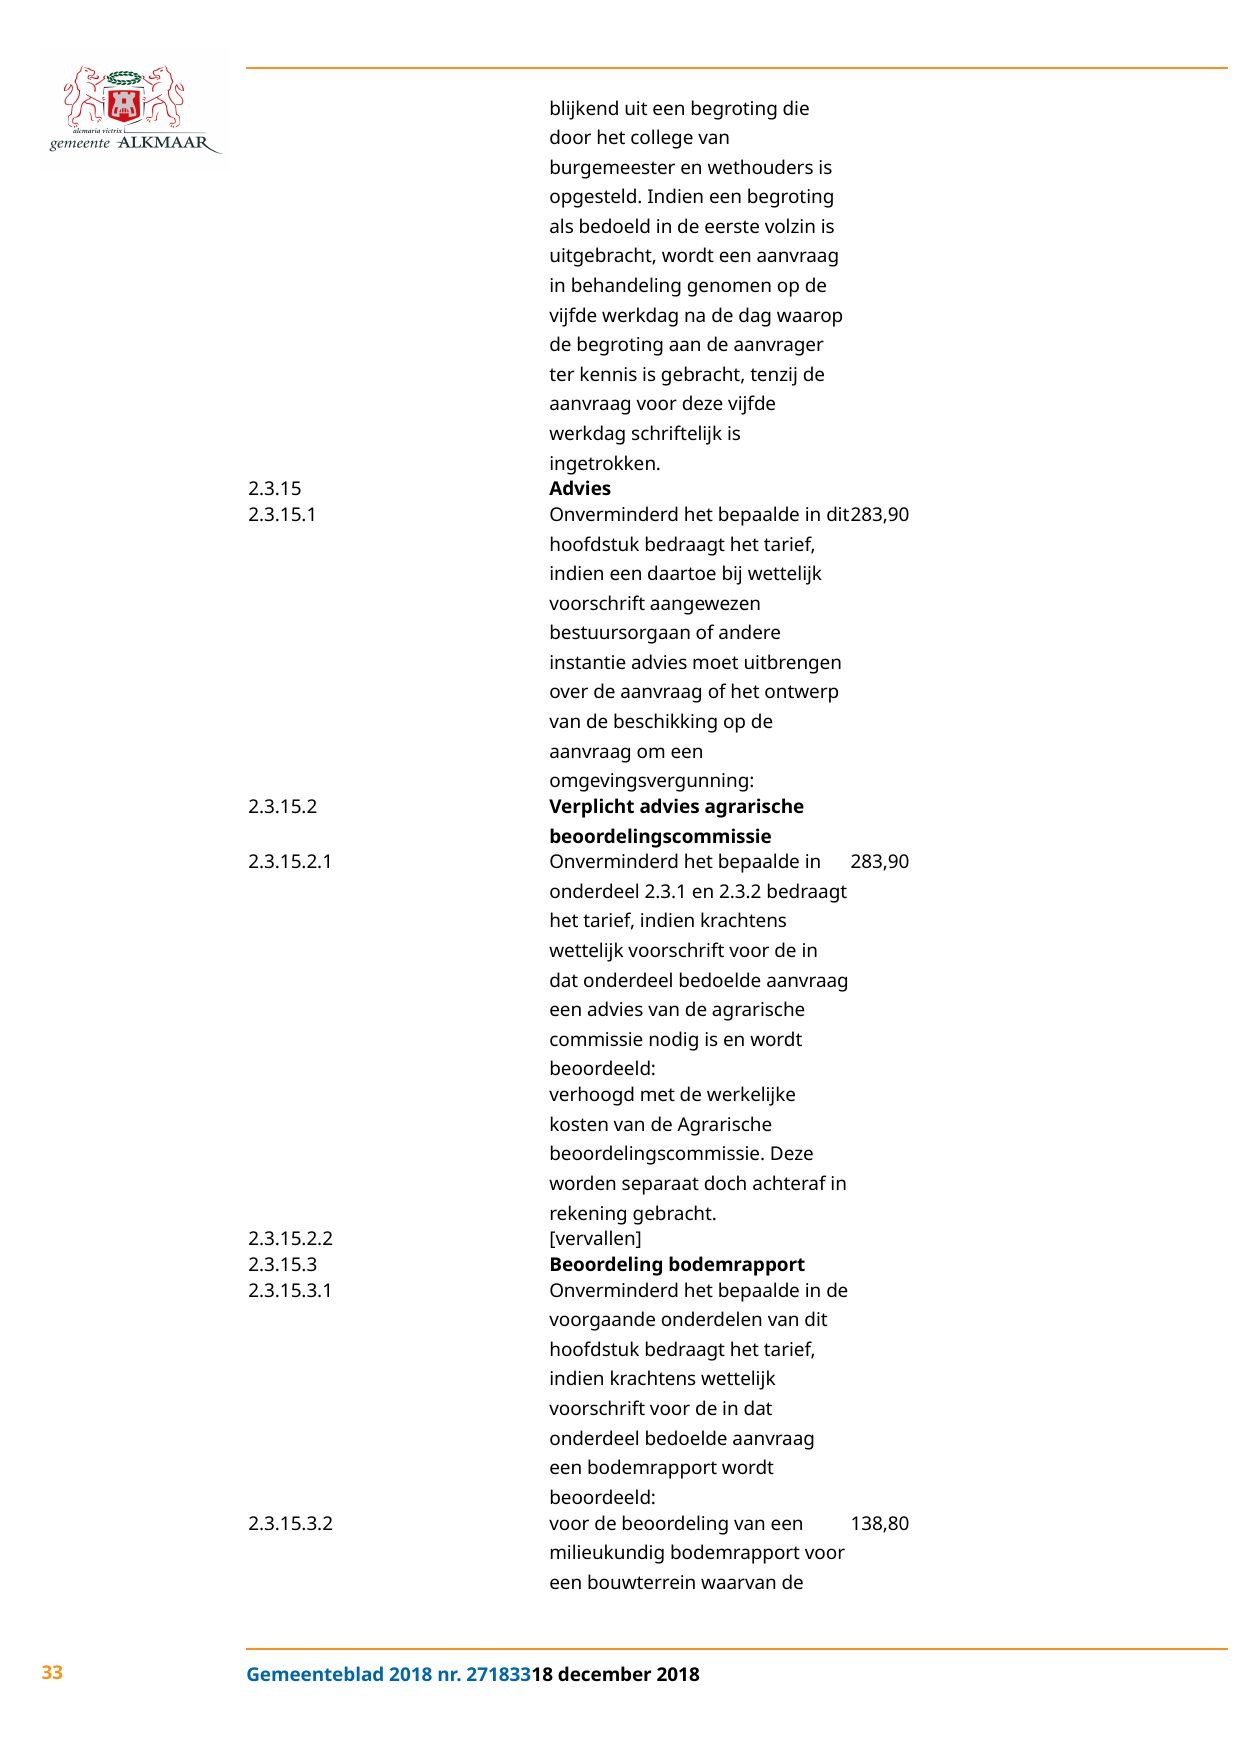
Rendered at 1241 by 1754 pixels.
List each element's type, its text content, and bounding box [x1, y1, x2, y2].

table_cell 2.3.15.3.2 [248, 1510, 549, 1594]
table_cell voor de beoordeling van een milieukundig bodemrapport voor een bouwterrein waarvan de [549, 1510, 850, 1594]
table_cell [850, 95, 1152, 476]
table_cell Verplicht advies agrarische beoordelingscommissie [549, 793, 850, 848]
table_cell [vervallen] [549, 1225, 850, 1251]
table_cell [850, 1081, 1152, 1225]
table_cell 2.3.15.2 [248, 793, 549, 848]
table_cell [248, 95, 549, 476]
table_cell [850, 1225, 1152, 1251]
table_cell [850, 793, 1152, 848]
table_cell 283,90 [850, 501, 1152, 793]
table_cell 2.3.15.3.1 [248, 1277, 549, 1510]
table_cell blijkend uit een begroting die door het college van burgemeester en wethouders is opgesteld. Indien een begroting als bedoeld in de eerste volzin is uitgebracht, wordt een aanvraag in behandeling genomen op de vijfde werkdag na de dag waarop de begroting aan de aanvrager ter kennis is gebracht, tenzij de aanvraag voor deze vijfde werkdag schriftelijk is ingetrokken. [549, 95, 850, 476]
table_cell Advies [549, 476, 850, 501]
table_cell Onverminderd het bepaalde in de voorgaande onderdelen van dit hoofdstuk bedraagt het tarief, indien krachtens wettelijk voorschrift voor de in dat onderdeel bedoelde aanvraag een bodemrapport wordt beoordeeld: [549, 1277, 850, 1510]
table_cell Onverminderd het bepaalde in onderdeel 2.3.1 en 2.3.2 bedraagt het tarief, indien krachtens wettelijk voorschrift voor de in dat onderdeel bedoelde aanvraag een advies van de agrarische commissie nodig is en wordt beoordeeld: [549, 849, 850, 1081]
table_cell Beoordeling bodemrapport [549, 1251, 850, 1277]
table_cell 2.3.15.3 [248, 1251, 549, 1277]
picture [41, 47, 231, 172]
table_cell 2.3.15.2.2 [248, 1225, 549, 1251]
table_cell [248, 1081, 549, 1225]
table_cell 2.3.15 [248, 476, 549, 501]
table_cell 2.3.15.1 [248, 501, 549, 793]
table_cell Onverminderd het bepaalde in dit hoofdstuk bedraagt het tarief, indien een daartoe bij wettelijk voorschrift aangewezen bestuursorgaan of andere instantie advies moet uitbrengen over de aanvraag of het ontwerp van de beschikking op de aanvraag om een omgevingsvergunning: [549, 501, 850, 793]
table_cell verhoogd met de werkelijke kosten van de Agrarische beoordelingscommissie. Deze worden separaat doch achteraf in rekening gebracht. [549, 1081, 850, 1225]
table_cell [850, 1277, 1152, 1510]
table_cell 283,90 [850, 849, 1152, 1081]
table_cell [850, 1251, 1152, 1277]
table_cell 2.3.15.2.1 [248, 849, 549, 1081]
table_cell [850, 476, 1152, 501]
table_cell 138,80 [850, 1510, 1152, 1594]
